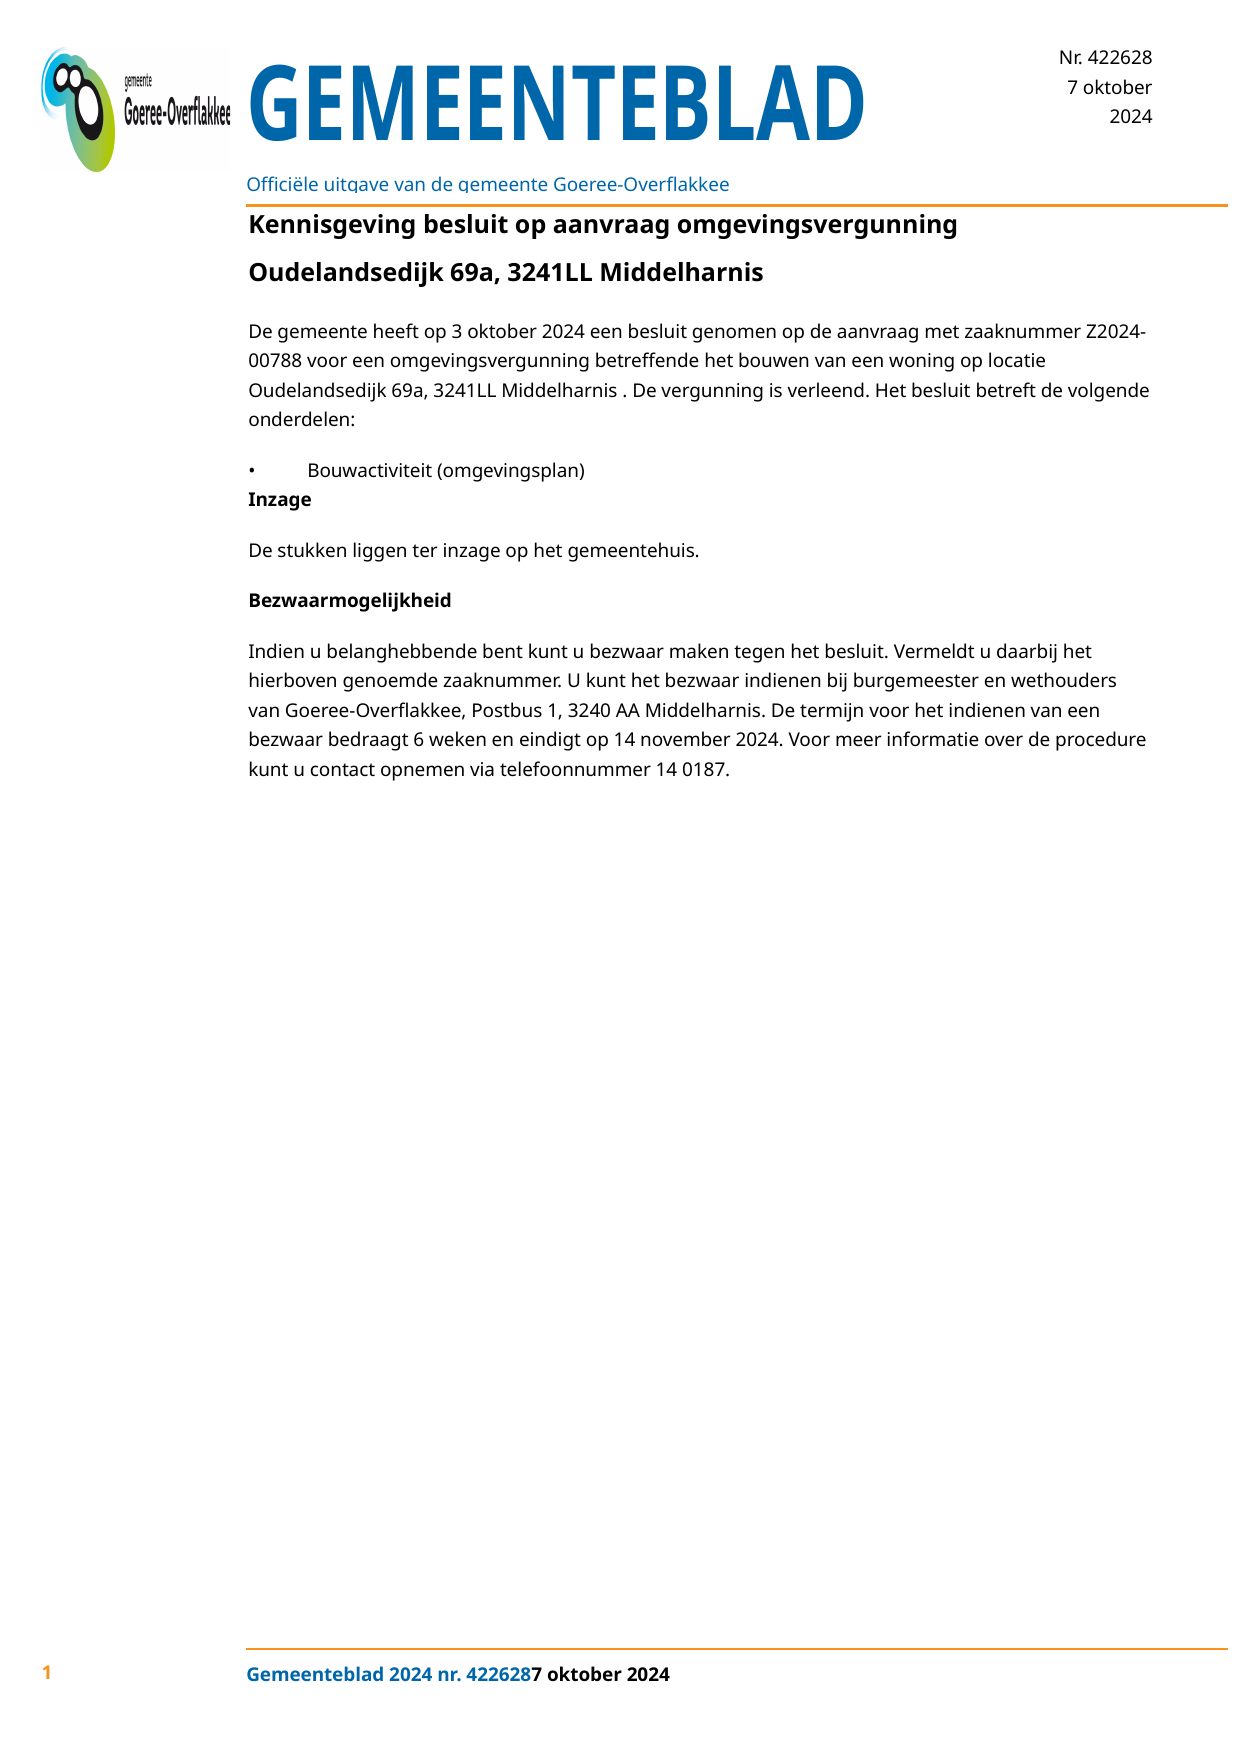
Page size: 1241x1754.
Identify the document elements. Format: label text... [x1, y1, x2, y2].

text Bezwaarmogelijkheid [248, 587, 1152, 613]
text De stukken liggen ter inzage op het gemeentehuis. [248, 537, 1152, 563]
text Kennisgeving besluit op aanvraag omgevingsvergunning Oudelandsedijk 69a, 3241LL Middelharnis [248, 207, 1152, 288]
text Indien u belanghebbende bent kunt u bezwaar maken tegen het besluit. Vermeldt u daarbij het hierboven genoemde zaaknummer. U kunt het bezwaar indienen bij burgemeester en wethouders van Goeree-Overflakkee, Postbus 1, 3240 AA Middelharnis. De termijn voor het indienen van een bezwaar bedraagt 6 weken en eindigt op 14 november 2024. Voor meer informatie over de procedure kunt u contact opnemen via telefoonnummer 14 0187. [248, 638, 1152, 782]
picture [41, 47, 231, 172]
text Inzage [248, 487, 1152, 512]
text De gemeente heeft op 3 oktober 2024 een besluit genomen op de aanvraag met zaaknummer Z2024-00788 voor een omgevingsvergunning betreffende het bouwen van een woning op locatie Oudelandsedijk 69a, 3241LL Middelharnis . De vergunning is verleend. Het besluit betreft de volgende onderdelen: [248, 318, 1152, 432]
list Bouwactiviteit (omgevingsplan) [248, 457, 1152, 483]
